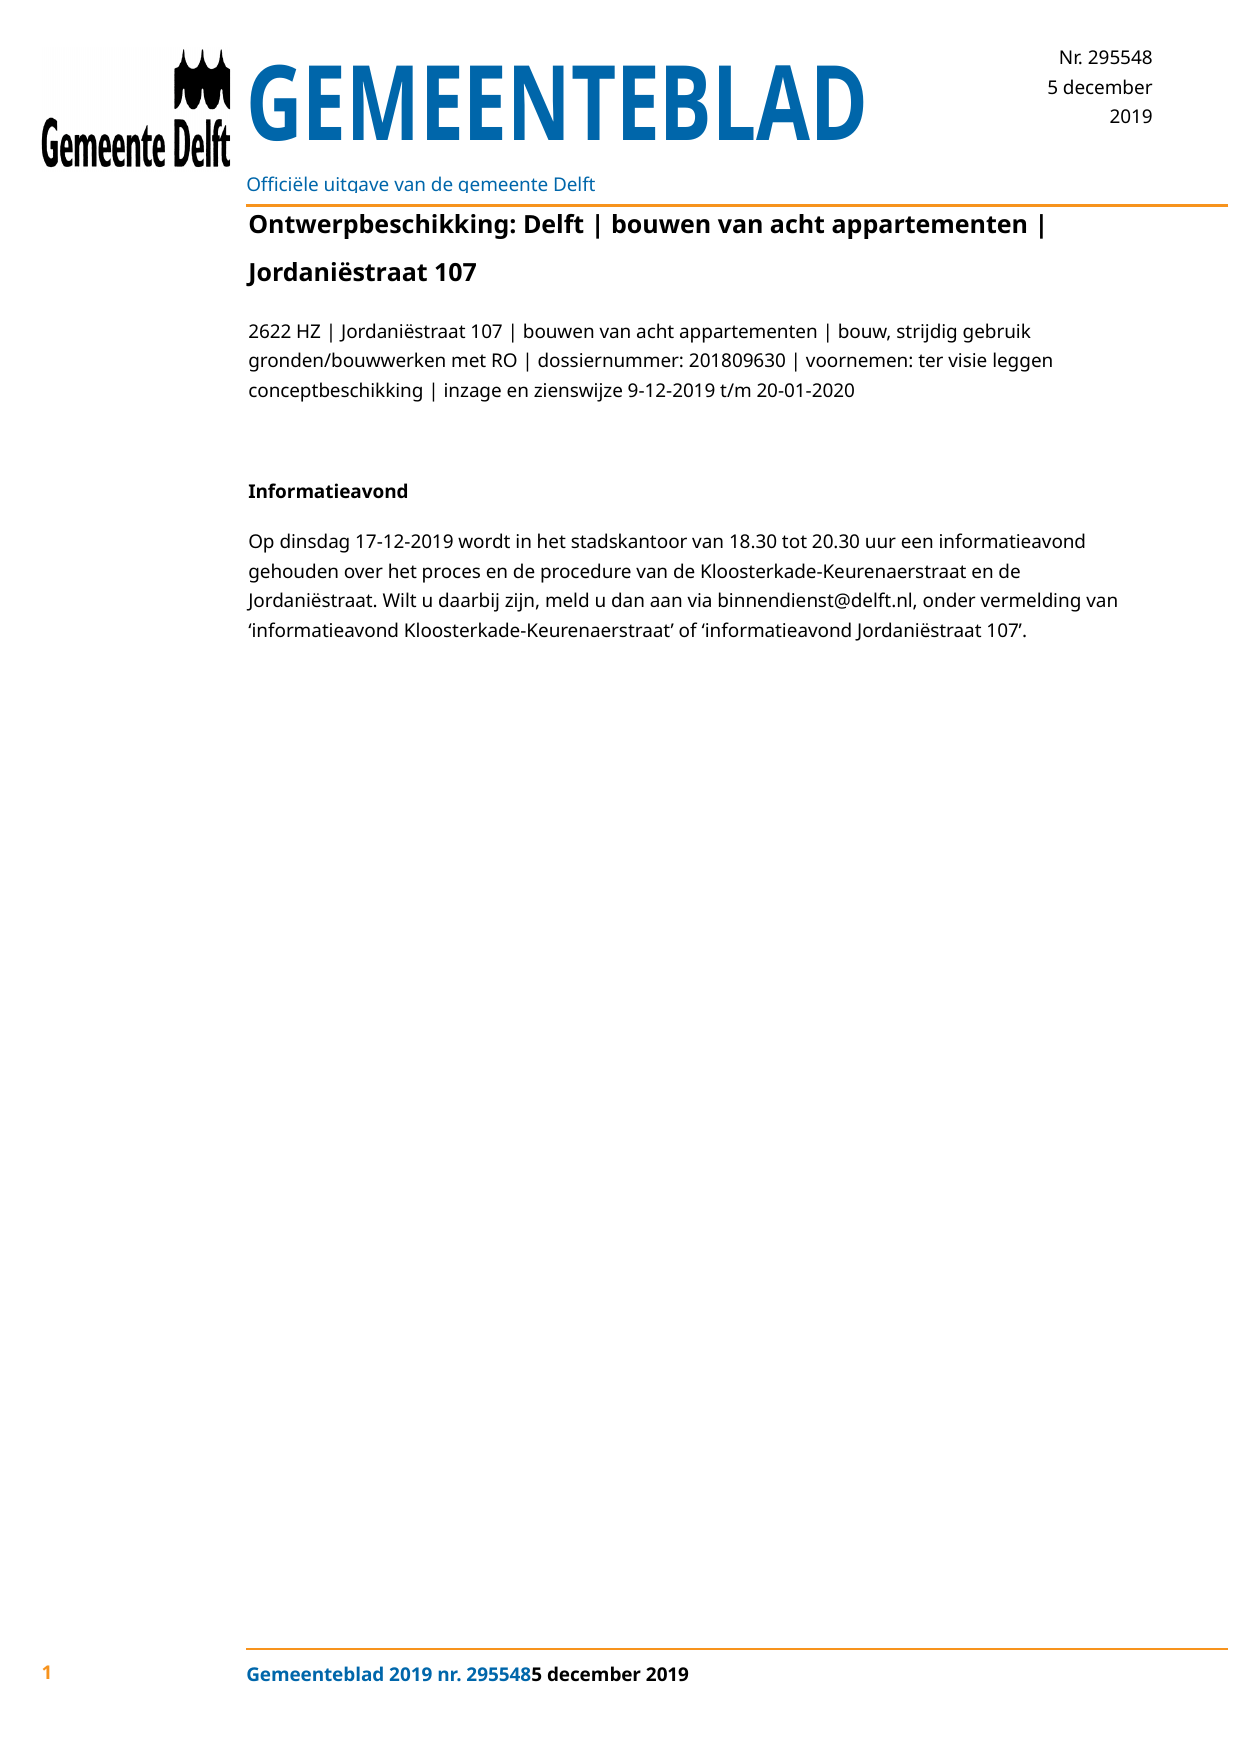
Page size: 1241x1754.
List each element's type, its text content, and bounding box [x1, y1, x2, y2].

text Ontwerpbeschikking: Delft | bouwen van acht appartementen | Jordaniëstraat 107 [248, 207, 1152, 288]
text Op dinsdag 17-12-2019 wordt in het stadskantoor van 18.30 tot 20.30 uur een informatieavond gehouden over het proces en de procedure van de Kloosterkade-Keurenaerstraat en de Jordaniëstraat. Wilt u daarbij zijn, meld u dan aan via binnendienst@delft.nl, onder vermelding van ‘informatieavond Kloosterkade-Keurenaerstraat’ of ‘informatieavond Jordaniëstraat 107’. [248, 528, 1152, 643]
picture [41, 47, 231, 172]
text Informatieavond [248, 478, 1152, 504]
text 2622 HZ | Jordaniëstraat 107 | bouwen van acht appartementen | bouw, strijdig gebruik gronden/bouwwerken met RO | dossiernummer: 201809630 | voornemen: ter visie leggen conceptbeschikking | inzage en zienswijze 9-12-2019 t/m 20-01-2020 [248, 318, 1152, 403]
